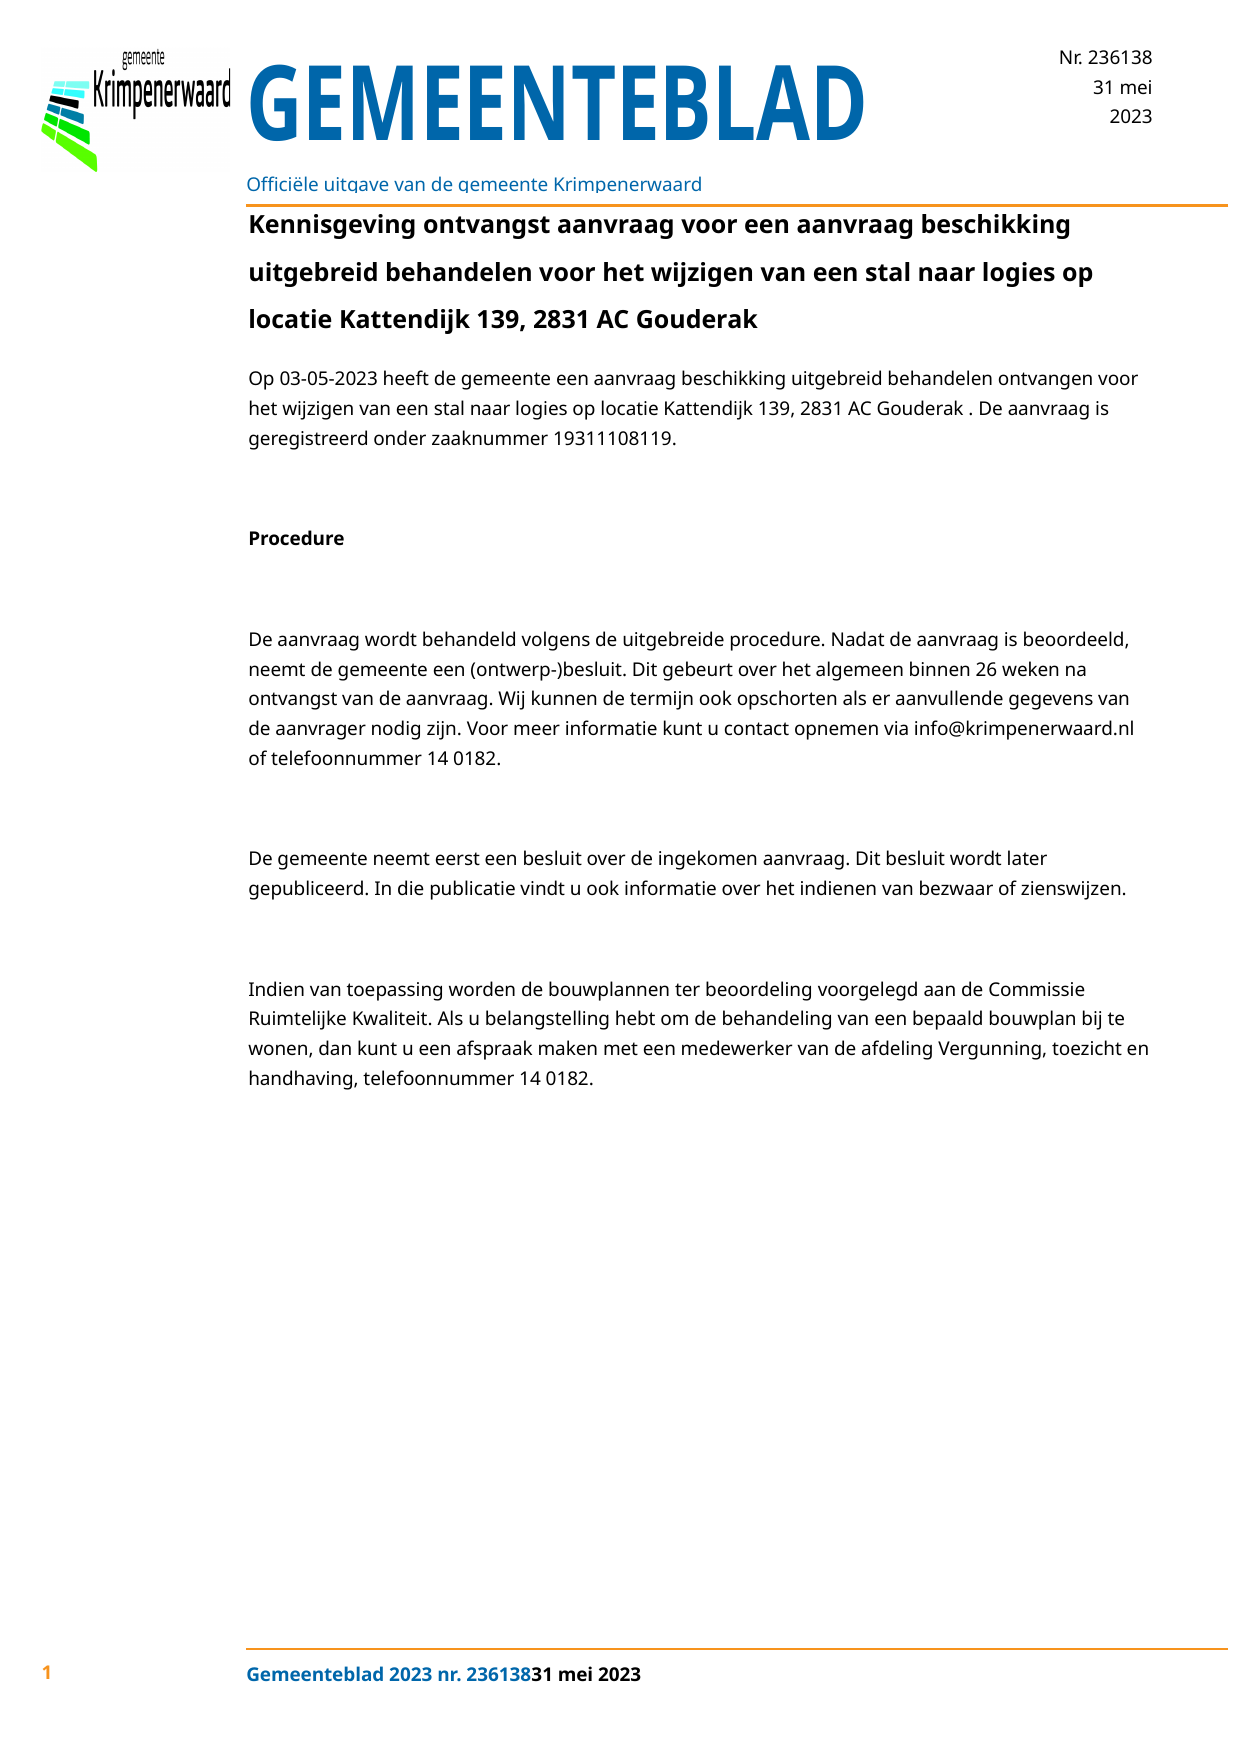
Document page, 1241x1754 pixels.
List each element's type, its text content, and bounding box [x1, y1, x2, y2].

text Indien van toepassing worden de bouwplannen ter beoordeling voorgelegd aan de Commissie Ruimtelijke Kwaliteit. Als u belangstelling hebt om de behandeling van een bepaald bouwplan bij te wonen, dan kunt u een afspraak maken met een medewerker van de afdeling Vergunning, toezicht en handhaving, telefoonnummer 14 0182. [248, 976, 1152, 1090]
text De aanvraag wordt behandeld volgens de uitgebreide procedure. Nadat de aanvraag is beoordeeld, neemt de gemeente een (ontwerp-)besluit. Dit gebeurt over het algemeen binnen 26 weken na ontvangst van de aanvraag. Wij kunnen de termijn ook opschorten als er aanvullende gegevens van de aanvrager nodig zijn. Voor meer informatie kunt u contact opnemen via info@krimpenerwaard.nl of telefoonnummer 14 0182. [248, 626, 1152, 770]
picture [41, 47, 231, 172]
text Procedure [248, 526, 1152, 551]
text De gemeente neemt eerst een besluit over de ingekomen aanvraag. Dit besluit wordt later gepubliceerd. In die publicatie vindt u ook informatie over het indienen van bezwaar of zienswijzen. [248, 846, 1152, 901]
text Kennisgeving ontvangst aanvraag voor een aanvraag beschikking uitgebreid behandelen voor het wijzigen van een stal naar logies op locatie Kattendijk 139, 2831 AC Gouderak [248, 207, 1152, 336]
text Op 03-05-2023 heeft de gemeente een aanvraag beschikking uitgebreid behandelen ontvangen voor het wijzigen van een stal naar logies op locatie Kattendijk 139, 2831 AC Gouderak . De aanvraag is geregistreerd onder zaaknummer 19311108119. [248, 366, 1152, 450]
